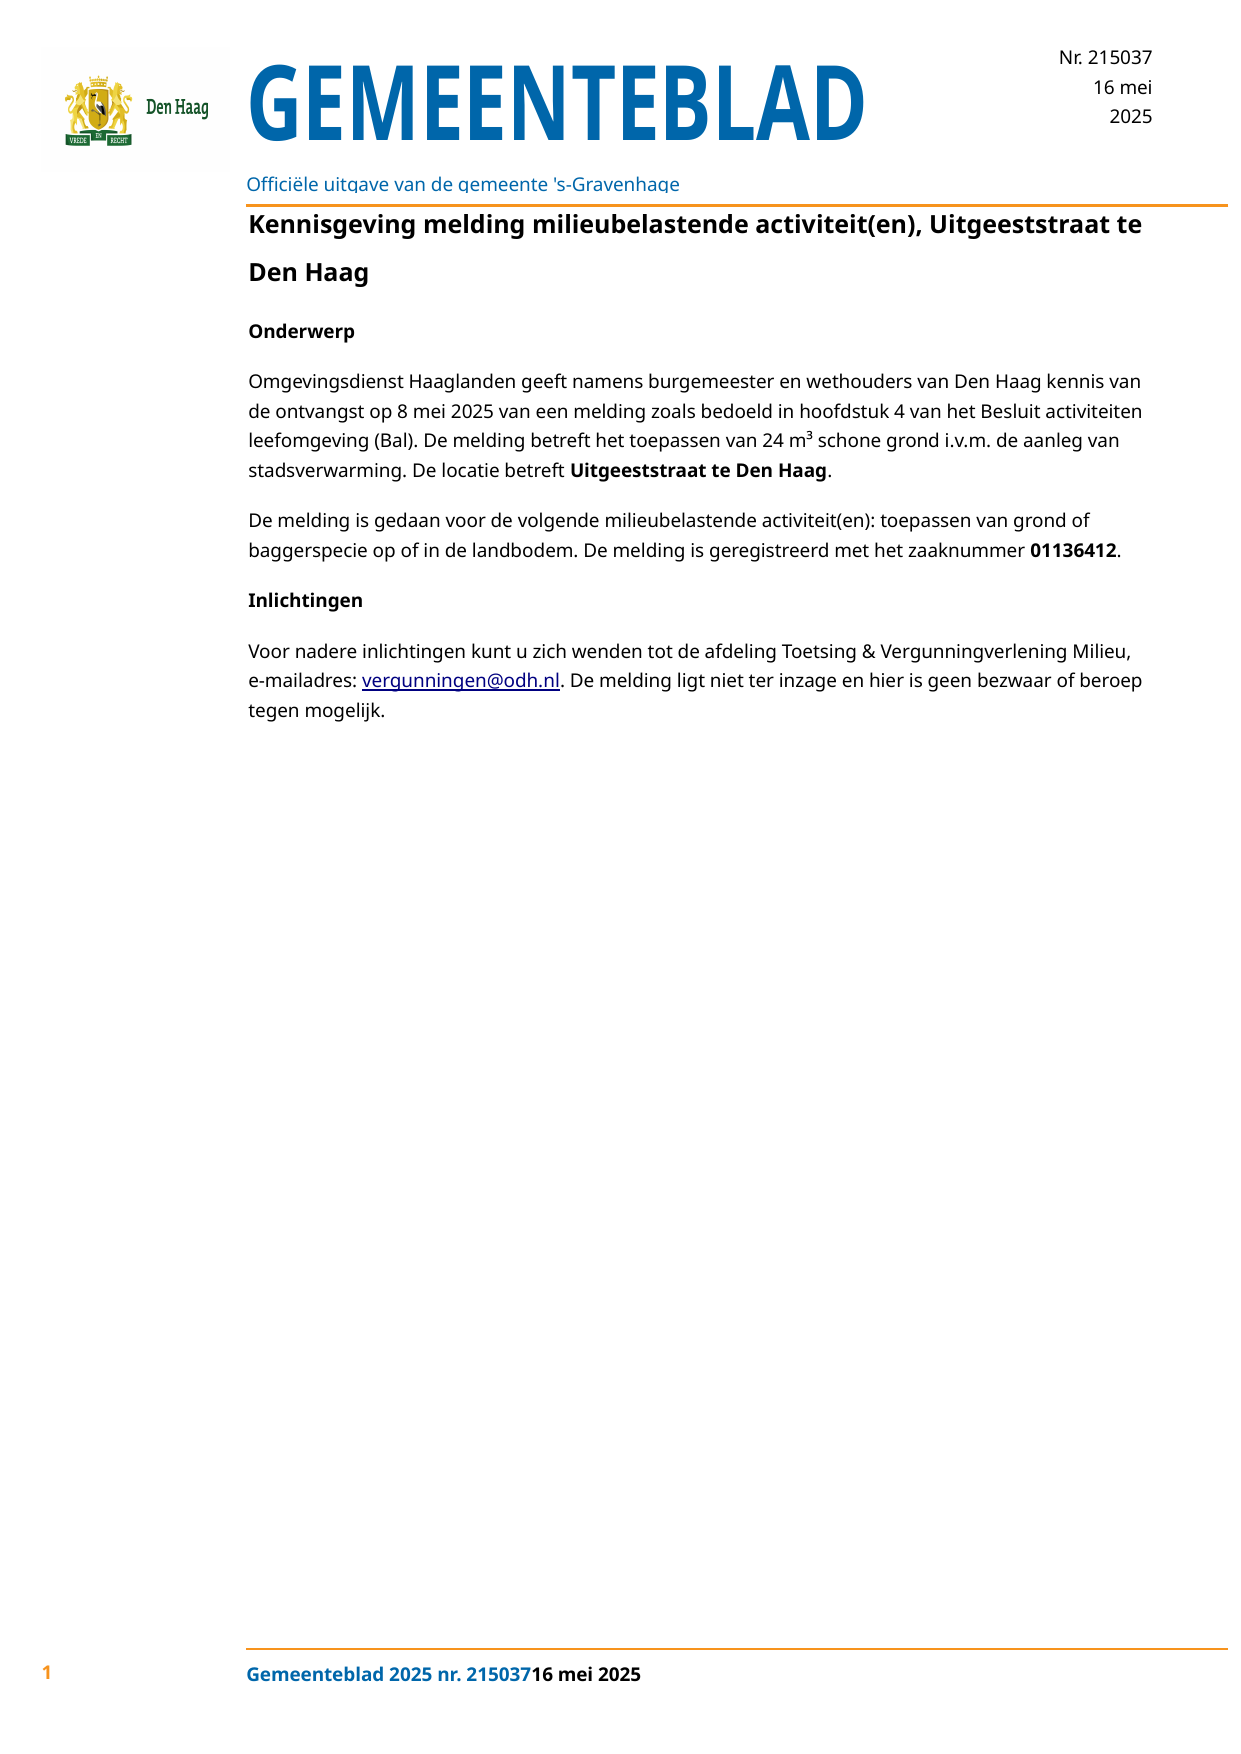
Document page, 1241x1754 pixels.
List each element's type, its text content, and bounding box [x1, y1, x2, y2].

text Onderwerp [248, 318, 1152, 344]
text Inlichtingen [248, 587, 1152, 613]
picture [41, 47, 231, 172]
text Voor nadere inlichtingen kunt u zich wenden tot de afdeling Toetsing & Vergunningverlening Milieu, e-mailadres: vergunningen@odh.nl. De melding ligt niet ter inzage en hier is geen bezwaar of beroep tegen mogelijk. [248, 638, 1152, 723]
text Omgevingsdienst Haaglanden geeft namens burgemeester en wethouders van Den Haag kennis van de ontvangst op 8 mei 2025 van een melding zoals bedoeld in hoofdstuk 4 van het Besluit activiteiten leefomgeving (Bal). De melding betreft het toepassen van 24 m³ schone grond i.v.m. de aanleg van stadsverwarming. De locatie betreft Uitgeeststraat te Den Haag. [248, 368, 1152, 483]
text Kennisgeving melding milieubelastende activiteit(en), Uitgeeststraat te Den Haag [248, 207, 1152, 288]
text De melding is gedaan voor de volgende milieubelastende activiteit(en): toepassen van grond of baggerspecie op of in de landbodem. De melding is geregistreerd met het zaaknummer 01136412. [248, 507, 1152, 563]
